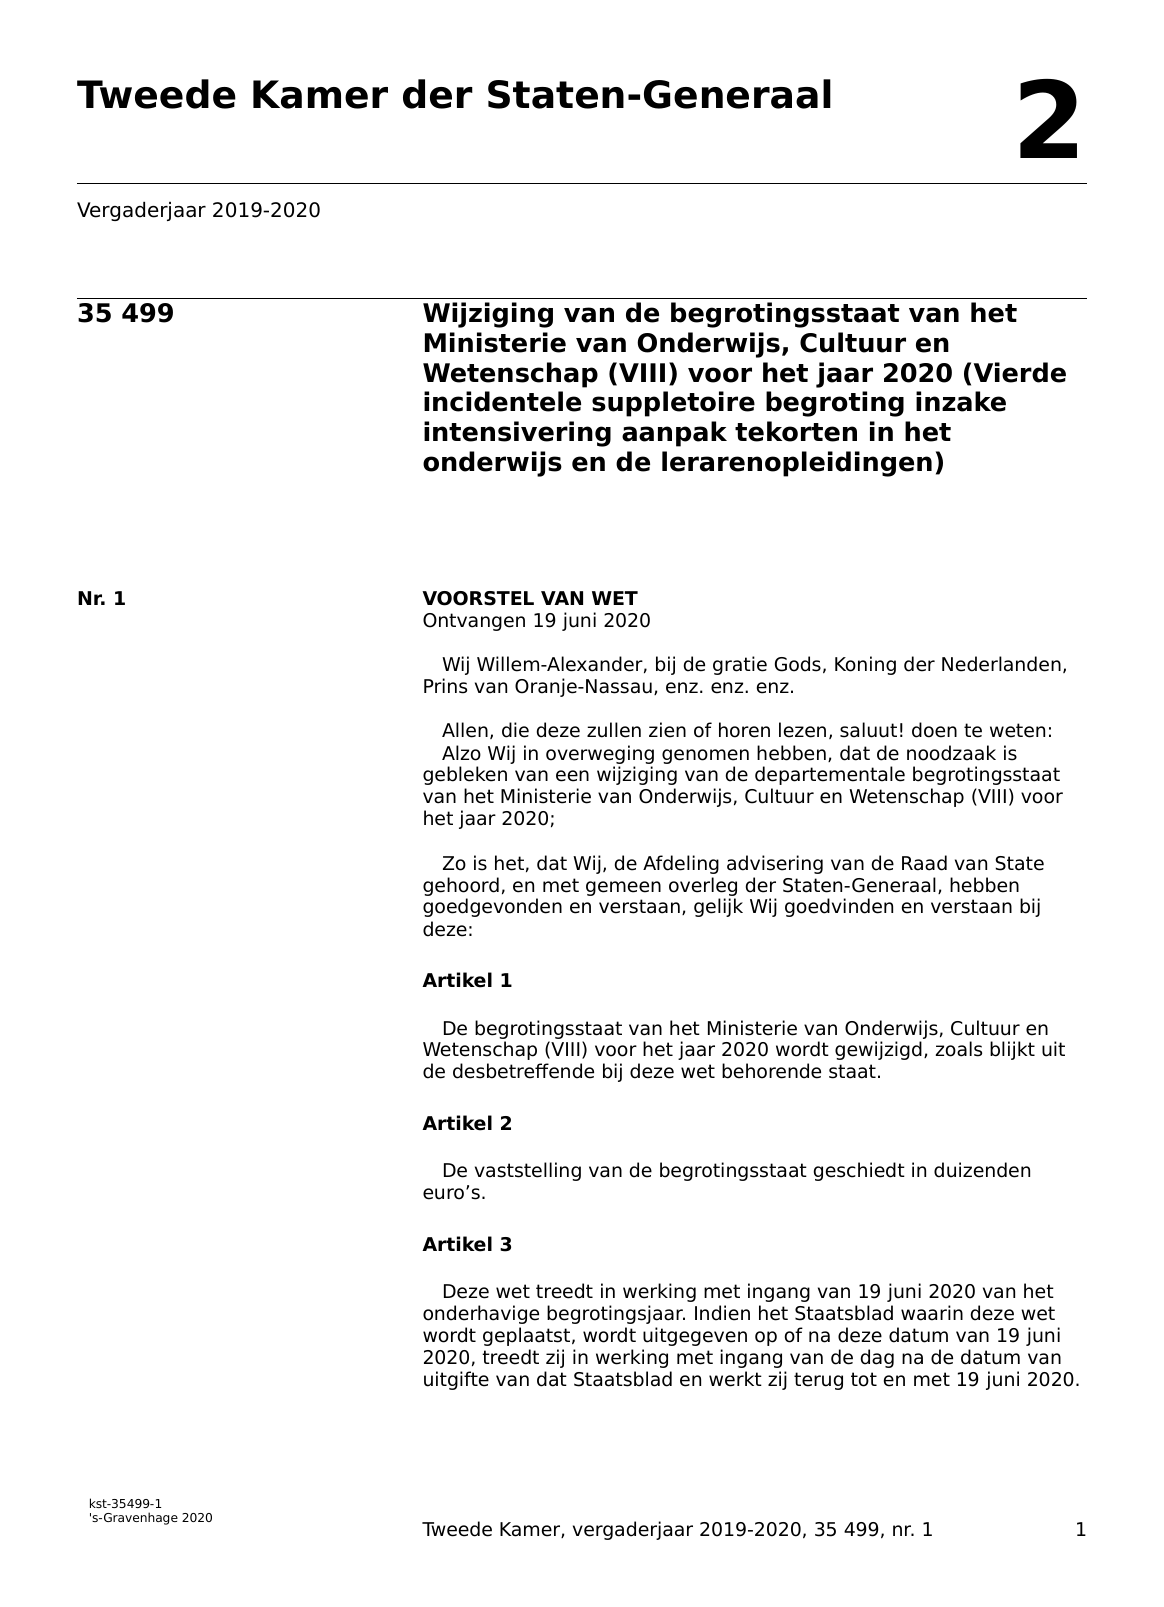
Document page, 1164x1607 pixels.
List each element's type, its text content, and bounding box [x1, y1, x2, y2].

text Zo is het, dat Wij, de Afdeling advisering van de Raad van State gehoord, en met gemeen overleg der Staten-Generaal, hebben goedgevonden en verstaan, gelijk Wij goedvinden en verstaan bij deze: [422, 852, 1087, 940]
subtitle 35 499 Wijziging van de begrotingsstaat van het Ministerie van Onderwijs, Cultuur en Wetenschap (VIII) voor het jaar 2020 (Vierde incidentele suppletoire begroting inzake intensivering aanpak tekorten in het onderwijs en de lerarenopleidingen) [77, 299, 1087, 477]
table_header Tweede Kamer der Staten-Generaal [77, 59, 886, 183]
table_header 2 [886, 59, 1087, 183]
subtitle Artikel 1 [422, 970, 1087, 992]
text kst-35499-1 [88, 1497, 323, 1511]
subtitle Artikel 2 [422, 1113, 1087, 1135]
text Alzo Wij in overweging genomen hebben, dat de noodzaak is gebleken van een wijziging van de departementale begrotingsstaat van het Ministerie van Onderwijs, Cultuur en Wetenschap (VIII) voor het jaar 2020; [422, 742, 1087, 830]
text Deze wet treedt in werking met ingang van 19 juni 2020 van het onderhavige begrotingsjaar. Indien het Staatsblad waarin deze wet wordt geplaatst, wordt uitgegeven op of na deze datum van 19 juni 2020, treedt zij in werking met ingang van de dag na de datum van uitgifte van dat Staatsblad en werkt zij terug tot en met 19 juni 2020. [422, 1281, 1087, 1391]
text Wij Willem-Alexander, bij de gratie Gods, Koning der Nederlanden, Prins van Oranje-Nassau, enz. enz. enz. [422, 654, 1087, 698]
text 's-Gravenhage 2020 [88, 1511, 323, 1525]
table_cell Vergaderjaar 2019-2020 [77, 184, 1087, 298]
subtitle Nr. 1 VOORSTEL VAN WET [77, 588, 1087, 610]
text Ontvangen 19 juni 2020 [422, 610, 1087, 632]
text De begrotingsstaat van het Ministerie van Onderwijs, Cultuur en Wetenschap (VIII) voor het jaar 2020 wordt gewijzigd, zoals blijkt uit de desbetreffende bij deze wet behorende staat. [422, 1017, 1087, 1083]
text Allen, die deze zullen zien of horen lezen, saluut! doen te weten: [422, 720, 1087, 742]
subtitle Artikel 3 [422, 1234, 1087, 1256]
text De vaststelling van de begrotingsstaat geschiedt in duizenden euro’s. [422, 1160, 1087, 1204]
